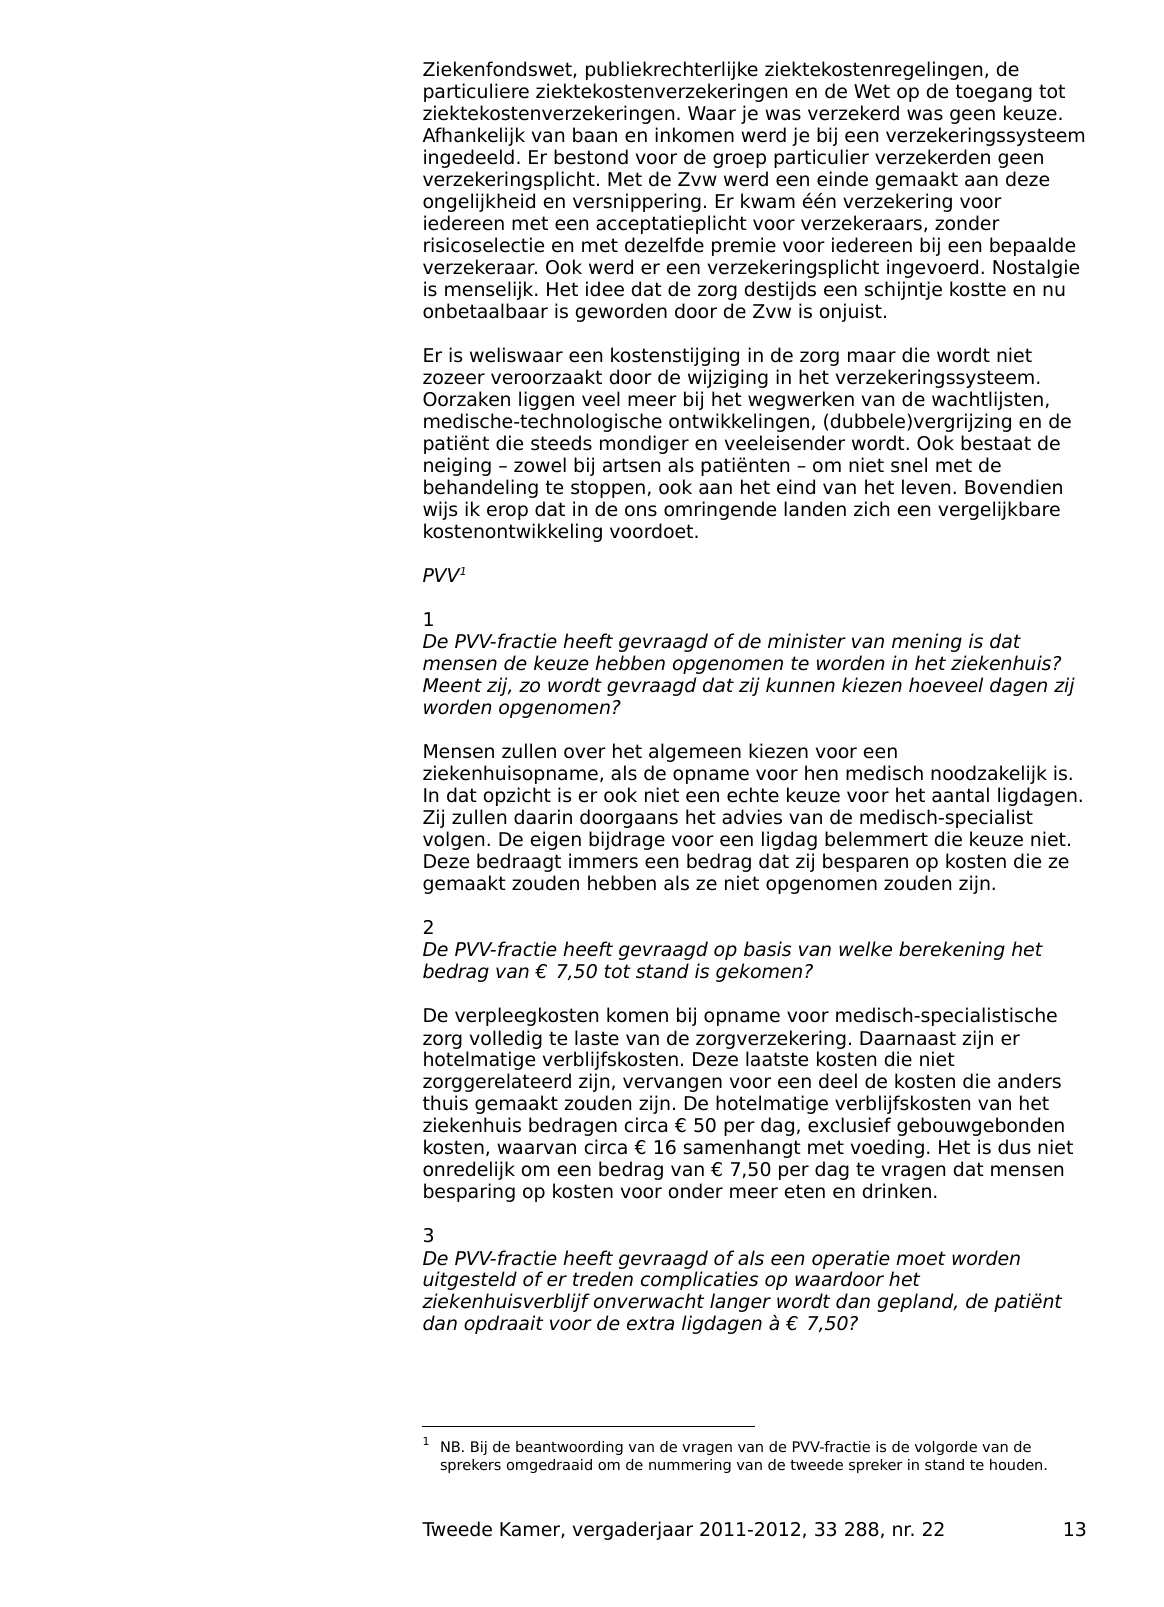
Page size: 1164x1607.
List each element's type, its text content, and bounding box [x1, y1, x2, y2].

text 1 [422, 609, 1087, 631]
text De verpleegkosten komen bij opname voor medisch-specialistische zorg volledig te laste van de zorgverzekering. Daarnaast zijn er hotelmatige verblijfskosten. Deze laatste kosten die niet zorggerelateerd zijn, vervangen voor een deel de kosten die anders thuis gemaakt zouden zijn. De hotelmatige verblijfskosten van het ziekenhuis bedragen circa € 50 per dag, exclusief gebouwgebonden kosten, waarvan circa € 16 samenhangt met voeding. Het is dus niet onredelijk om een bedrag van € 7,50 per dag te vragen dat mensen besparing op kosten voor onder meer eten en drinken. [422, 1005, 1087, 1203]
subtitle PVV [422, 565, 1087, 587]
text Ziekenfondswet, publiekrechterlijke ziektekostenregelingen, de particuliere ziektekostenverzekeringen en de Wet op de toegang tot ziektekostenverzekeringen. Waar je was verzekerd was geen keuze. Afhankelijk van baan en inkomen werd je bij een verzekeringssysteem ingedeeld. Er bestond voor de groep particulier verzekerden geen verzekeringsplicht. Met de Zvw werd een einde gemaakt aan deze ongelijkheid en versnippering. Er kwam één verzekering voor iedereen met een acceptatieplicht voor verzekeraars, zonder risicoselectie en met dezelfde premie voor iedereen bij een bepaalde verzekeraar. Ook werd er een verzekeringsplicht ingevoerd. Nostalgie is menselijk. Het idee dat de zorg destijds een schijntje kostte en nu onbetaalbaar is geworden door de Zvw is onjuist. [422, 59, 1087, 323]
text De PVV-fractie heeft gevraagd op basis van welke berekening het bedrag van € 7,50 tot stand is gekomen? [422, 939, 1087, 983]
text Mensen zullen over het algemeen kiezen voor een ziekenhuisopname, als de opname voor hen medisch noodzakelijk is. In dat opzicht is er ook niet een echte keuze voor het aantal ligdagen. Zij zullen daarin doorgaans het advies van de medisch-specialist volgen. De eigen bijdrage voor een ligdag belemmert die keuze niet. Deze bedraagt immers een bedrag dat zij besparen op kosten die ze gemaakt zouden hebben als ze niet opgenomen zouden zijn. [422, 741, 1087, 895]
text 2 [422, 917, 1087, 939]
text De PVV-fractie heeft gevraagd of de minister van mening is dat mensen de keuze hebben opgenomen te worden in het ziekenhuis? Meent zij, zo wordt gevraagd dat zij kunnen kiezen hoeveel dagen zij worden opgenomen? [422, 631, 1087, 719]
text 3 [422, 1225, 1087, 1247]
text De PVV-fractie heeft gevraagd of als een operatie moet worden uitgesteld of er treden complicaties op waardoor het ziekenhuisverblijf onverwacht langer wordt dan gepland, de patiënt dan opdraait voor de extra ligdagen à € 7,50? [422, 1247, 1087, 1335]
text Er is weliswaar een kostenstijging in de zorg maar die wordt niet zozeer veroorzaakt door de wijziging in het verzekeringssysteem. Oorzaken liggen veel meer bij het wegwerken van de wachtlijsten, medische-technologische ontwikkelingen, (dubbele)vergrijzing en de patiënt die steeds mondiger en veeleisender wordt. Ook bestaat de neiging – zowel bij artsen als patiënten – om niet snel met de behandeling te stoppen, ook aan het eind van het leven. Bovendien wijs ik erop dat in de ons omringende landen zich een vergelijkbare kostenontwikkeling voordoet. [422, 345, 1087, 543]
text NB. Bij de beantwoording van de vragen van de PVV-fractie is de volgorde van de sprekers omgedraaid om de nummering van de tweede spreker in stand te houden. [422, 1435, 1087, 1474]
